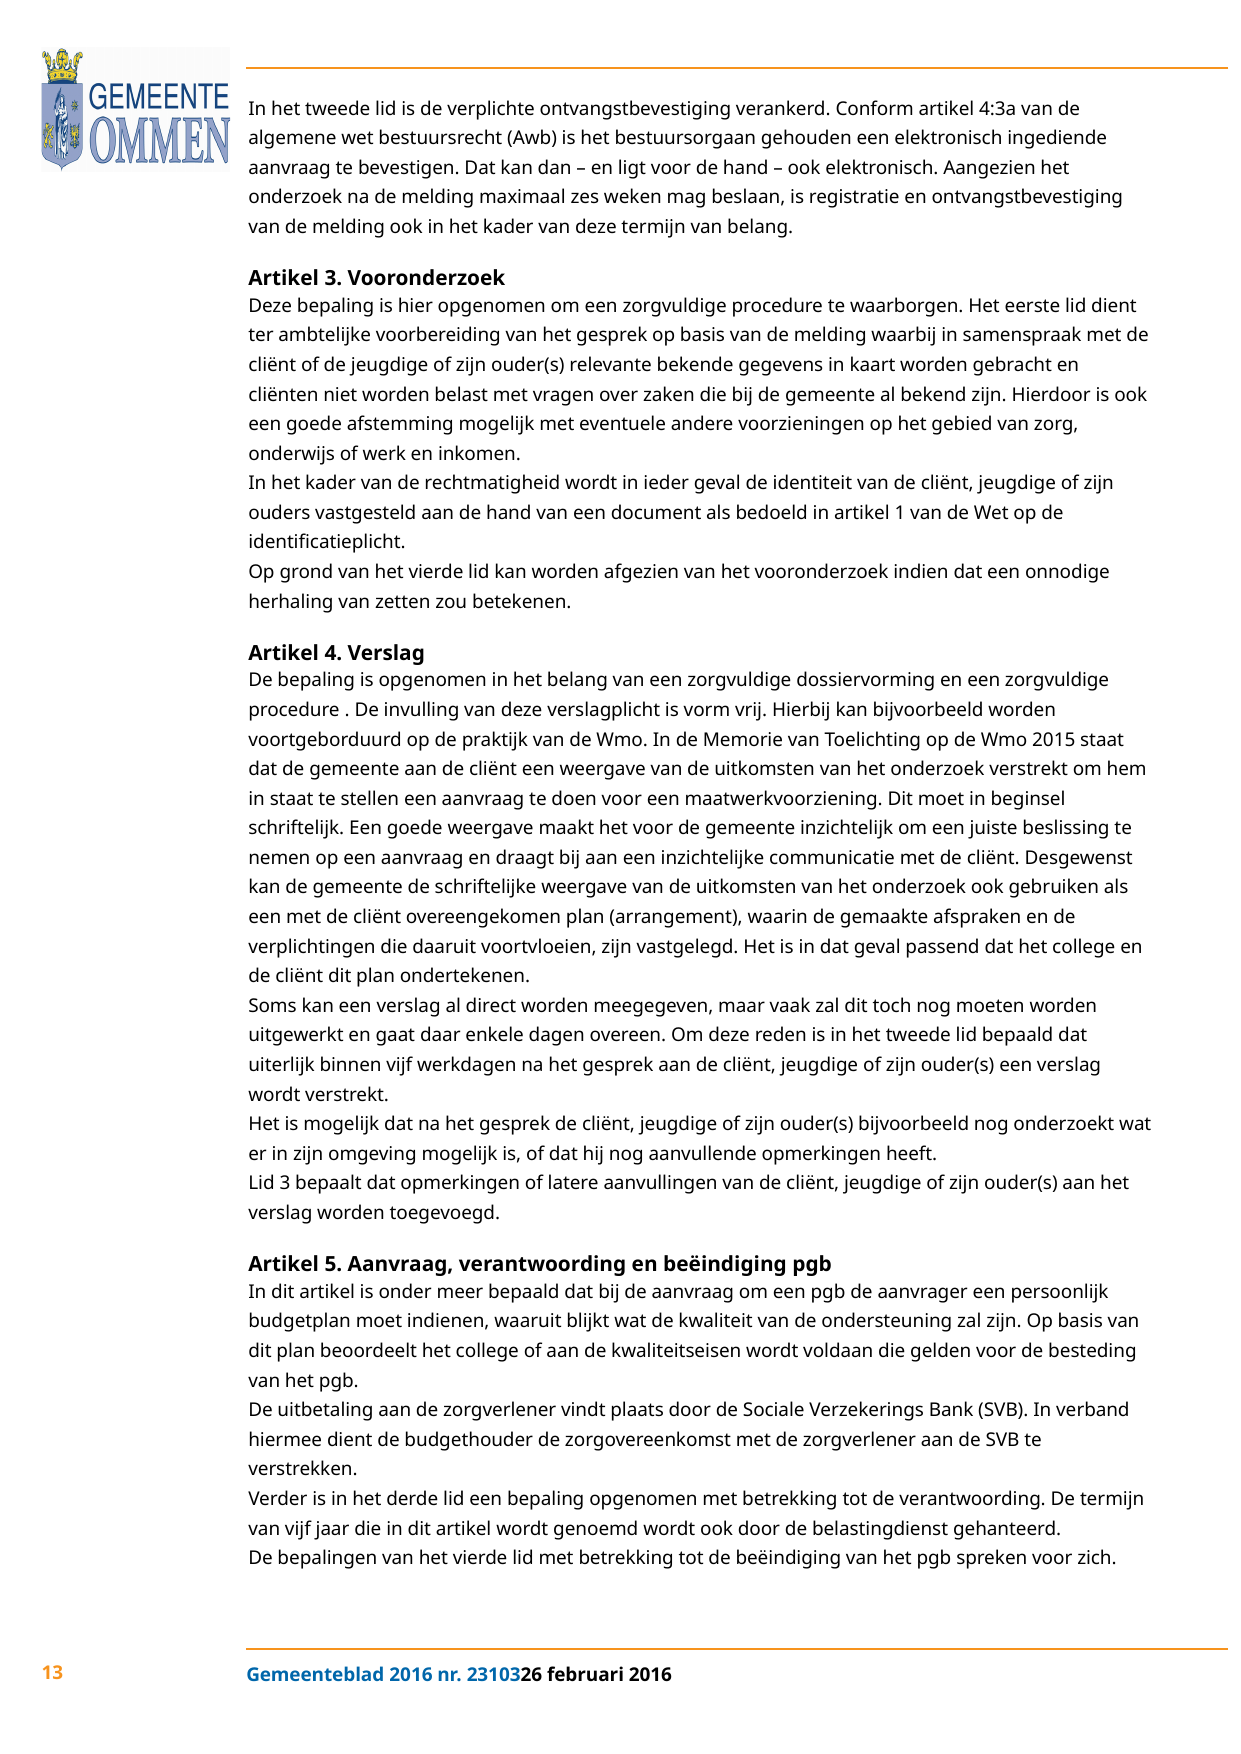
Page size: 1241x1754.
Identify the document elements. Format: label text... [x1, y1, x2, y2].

text Lid 3 bepaalt dat opmerkingen of latere aanvullingen van de cliënt, jeugdige of zijn ouder(s) aan het verslag worden toegevoegd. [248, 1169, 1152, 1225]
text Deze bepaling is hier opgenomen om een zorgvuldige procedure te waarborgen. Het eerste lid dient ter ambtelijke voorbereiding van het gesprek op basis van de melding waarbij in samenspraak met de cliënt of de jeugdige of zijn ouder(s) relevante bekende gegevens in kaart worden gebracht en cliënten niet worden belast met vragen over zaken die bij de gemeente al bekend zijn. Hierdoor is ook een goede afstemming mogelijk met eventuele andere voorzieningen op het gebied van zorg, onderwijs of werk en inkomen. [248, 292, 1152, 466]
text De bepalingen van het vierde lid met betrekking tot de beëindiging van het pgb spreken voor zich. [248, 1544, 1152, 1570]
text De uitbetaling aan de zorgverlener vindt plaats door de Sociale Verzekerings Bank (SVB). In verband hiermee dient de budgethouder de zorgovereenkomst met de zorgverlener aan de SVB te verstrekken. [248, 1396, 1152, 1481]
text Het is mogelijk dat na het gesprek de cliënt, jeugdige of zijn ouder(s) bijvoorbeeld nog onderzoekt wat er in zijn omgeving mogelijk is, of dat hij nog aanvullende opmerkingen heeft. [248, 1110, 1152, 1166]
text Verder is in het derde lid een bepaling opgenomen met betrekking tot de verantwoording. De termijn van vijf jaar die in dit artikel wordt genoemd wordt ook door de belastingdienst gehanteerd. [248, 1485, 1152, 1540]
text De bepaling is opgenomen in het belang van een zorgvuldige dossiervorming en een zorgvuldige procedure . De invulling van deze verslagplicht is vorm vrij. Hierbij kan bijvoorbeeld worden voortgeborduurd op de praktijk van de Wmo. In de Memorie van Toelichting op de Wmo 2015 staat dat de gemeente aan de cliënt een weergave van de uitkomsten van het onderzoek verstrekt om hem in staat te stellen een aanvraag te doen voor een maatwerkvoorziening. Dit moet in beginsel schriftelijk. Een goede weergave maakt het voor de gemeente inzichtelijk om een juiste beslissing te nemen op een aanvraag en draagt bij aan een inzichtelijke communicatie met de cliënt. Desgewenst kan de gemeente de schriftelijke weergave van de uitkomsten van het onderzoek ook gebruiken als een met de cliënt overeengekomen plan (arrangement), waarin de gemaakte afspraken en de verplichtingen die daaruit voortvloeien, zijn vastgelegd. Het is in dat geval passend dat het college en de cliënt dit plan ondertekenen. [248, 667, 1152, 988]
text In het tweede lid is de verplichte ontvangstbevestiging verankerd. Conform artikel 4:3a van de algemene wet bestuursrecht (Awb) is het bestuursorgaan gehouden een elektronisch ingediende aanvraag te bevestigen. Dat kan dan – en ligt voor de hand – ook elektronisch. Aangezien het onderzoek na de melding maximaal zes weken mag beslaan, is registratie en ontvangstbevestiging van de melding ook in het kader van deze termijn van belang. [248, 95, 1152, 239]
text Artikel 5. Aanvraag, verantwoording en beëindiging pgb [248, 1249, 1152, 1278]
text Soms kan een verslag al direct worden meegegeven, maar vaak zal dit toch nog moeten worden uitgewerkt en gaat daar enkele dagen overeen. Om deze reden is in het tweede lid bepaald dat uiterlijk binnen vijf werkdagen na het gesprek aan de cliënt, jeugdige of zijn ouder(s) een verslag wordt verstrekt. [248, 992, 1152, 1107]
picture [41, 47, 231, 172]
text In het kader van de rechtmatigheid wordt in ieder geval de identiteit van de cliënt, jeugdige of zijn ouders vastgesteld aan de hand van een document als bedoeld in artikel 1 van de Wet op de identificatieplicht. [248, 469, 1152, 554]
text Artikel 3. Vooronderzoek [248, 263, 1152, 292]
text Artikel 4. Verslag [248, 638, 1152, 667]
text In dit artikel is onder meer bepaald dat bij de aanvraag om een pgb de aanvrager een persoonlijk budgetplan moet indienen, waaruit blijkt wat de kwaliteit van de ondersteuning zal zijn. Op basis van dit plan beoordeelt het college of aan de kwaliteitseisen wordt voldaan die gelden voor de besteding van het pgb. [248, 1278, 1152, 1392]
text Op grond van het vierde lid kan worden afgezien van het vooronderzoek indien dat een onnodige herhaling van zetten zou betekenen. [248, 558, 1152, 613]
